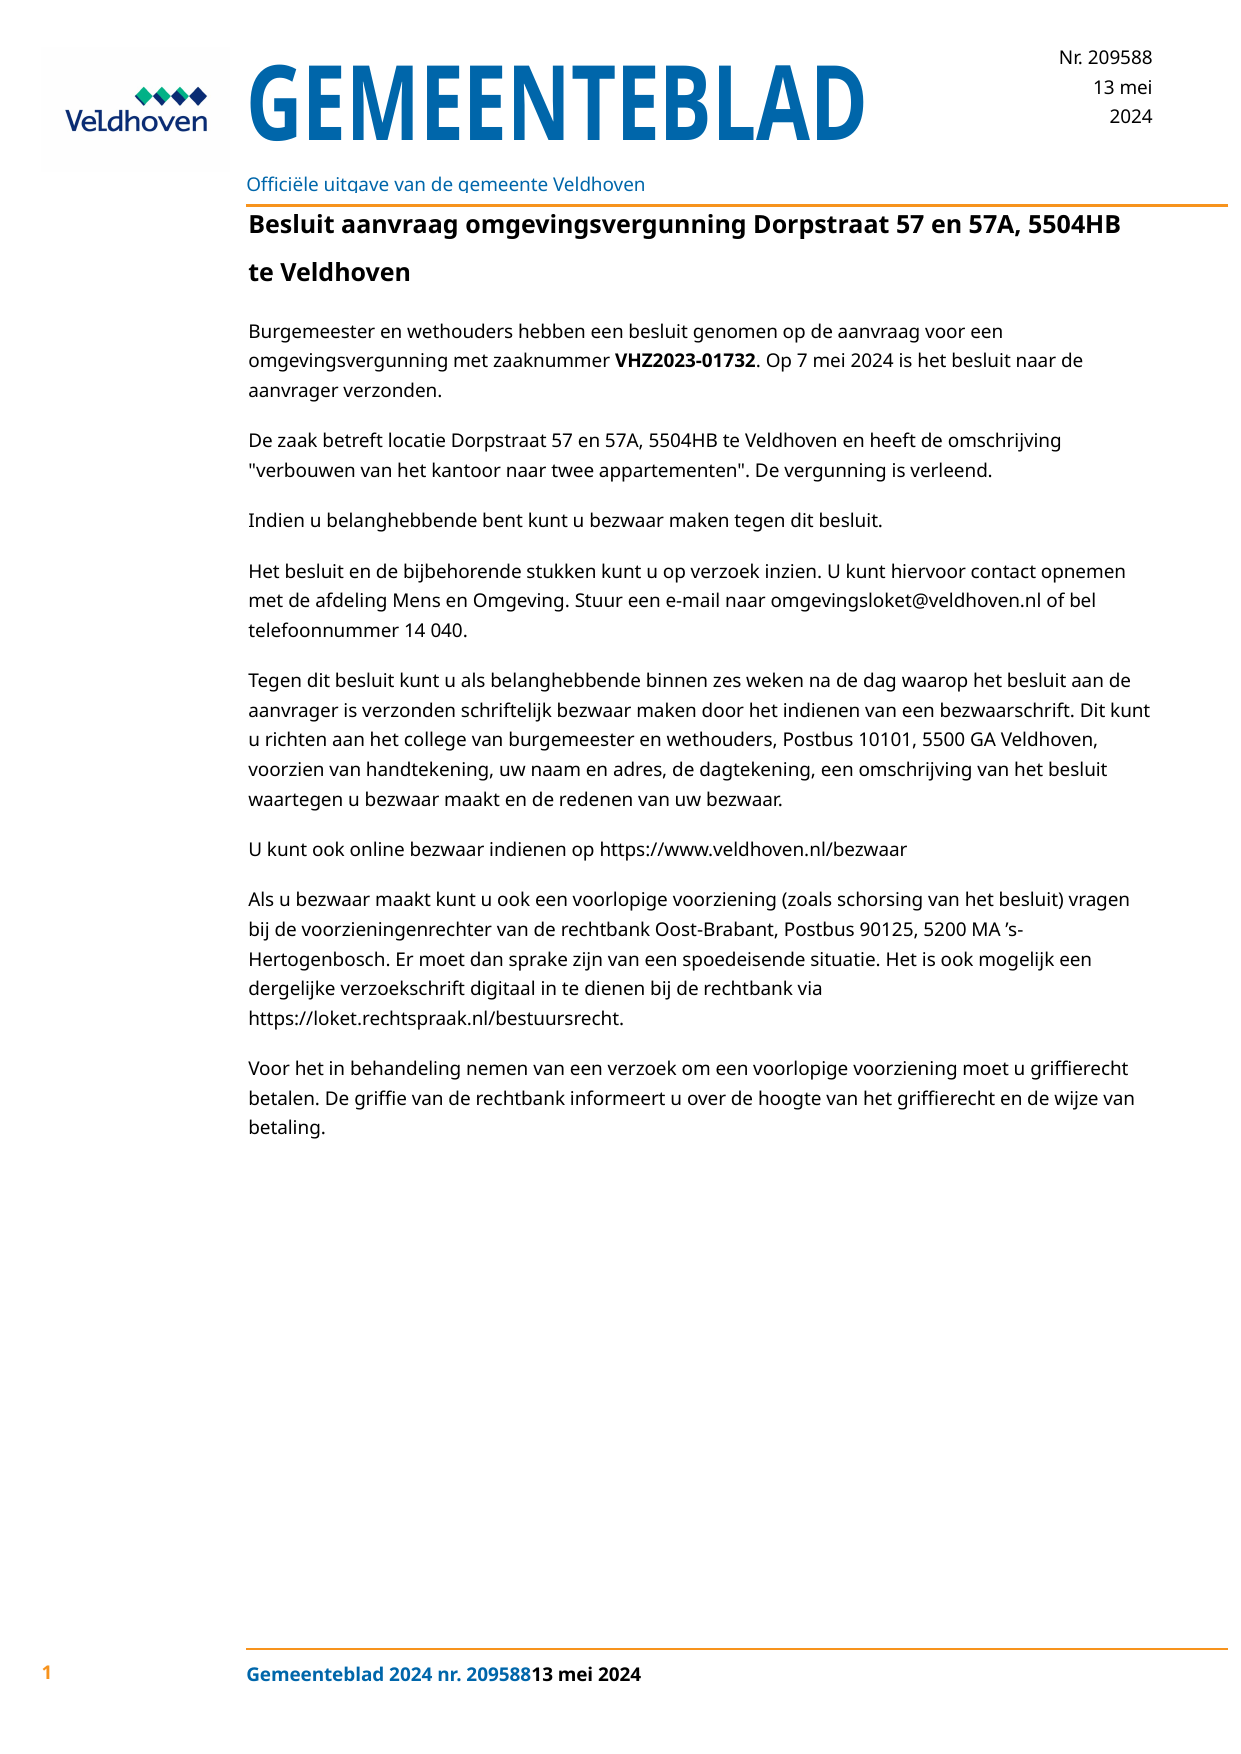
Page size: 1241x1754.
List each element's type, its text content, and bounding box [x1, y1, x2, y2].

text Tegen dit besluit kunt u als belanghebbende binnen zes weken na de dag waarop het besluit aan de aanvrager is verzonden schriftelijk bezwaar maken door het indienen van een bezwaarschrift. Dit kunt u richten aan het college van burgemeester en wethouders, Postbus 10101, 5500 GA Veldhoven, voorzien van handtekening, uw naam en adres, de dagtekening, een omschrijving van het besluit waartegen u bezwaar maakt en de redenen van uw bezwaar. [248, 667, 1152, 812]
text U kunt ook online bezwaar indienen op https://www.veldhoven.nl/bezwaar [248, 836, 1152, 862]
text Als u bezwaar maakt kunt u ook een voorlopige voorziening (zoals schorsing van het besluit) vragen bij de voorzieningenrechter van de rechtbank Oost-Brabant, Postbus 90125, 5200 MA ’s-Hertogenbosch. Er moet dan sprake zijn van een spoedeisende situatie. Het is ook mogelijk een dergelijke verzoekschrift digitaal in te dienen bij de rechtbank via https://loket.rechtspraak.nl/bestuursrecht. [248, 887, 1152, 1031]
text Indien u belanghebbende bent kunt u bezwaar maken tegen dit besluit. [248, 507, 1152, 533]
text Burgemeester en wethouders hebben een besluit genomen op de aanvraag voor een omgevingsvergunning met zaaknummer VHZ2023-01732. Op 7 mei 2024 is het besluit naar de aanvrager verzonden. [248, 318, 1152, 403]
picture [41, 47, 231, 172]
text Het besluit en de bijbehorende stukken kunt u op verzoek inzien. U kunt hiervoor contact opnemen met de afdeling Mens en Omgeving. Stuur een e-mail naar omgevingsloket@veldhoven.nl of bel telefoonnummer 14 040. [248, 558, 1152, 643]
text De zaak betreft locatie Dorpstraat 57 en 57A, 5504HB te Veldhoven en heeft de omschrijving "verbouwen van het kantoor naar twee appartementen". De vergunning is verleend. [248, 427, 1152, 483]
text Voor het in behandeling nemen van een verzoek om een voorlopige voorziening moet u griffierecht betalen. De griffie van de rechtbank informeert u over de hoogte van het griffierecht en de wijze van betaling. [248, 1055, 1152, 1140]
text Besluit aanvraag omgevingsvergunning Dorpstraat 57 en 57A, 5504HB te Veldhoven [248, 207, 1152, 288]
